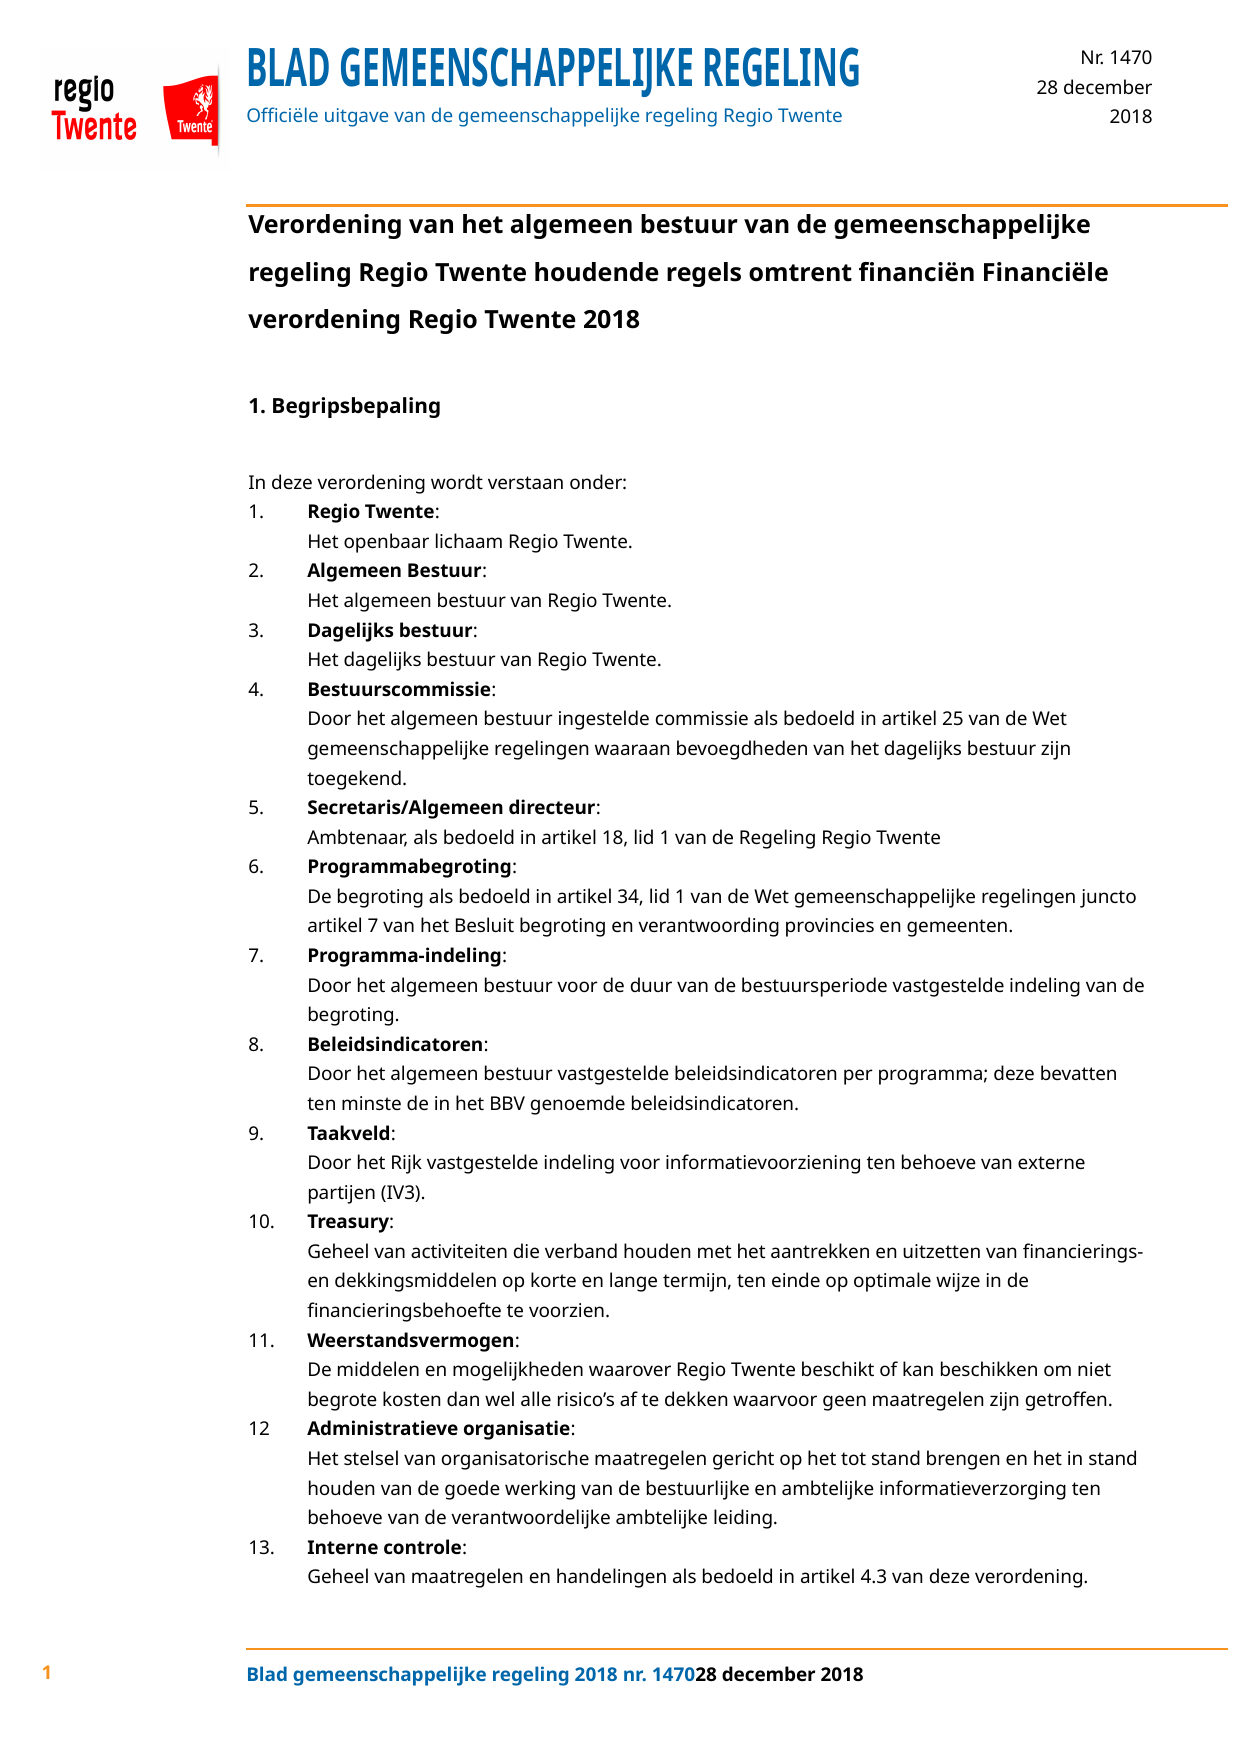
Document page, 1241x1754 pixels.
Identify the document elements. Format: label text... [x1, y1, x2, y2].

list Door het algemeen bestuur voor de duur van de bestuursperiode vastgestelde indeling van de begroting. [248, 972, 1152, 1027]
list Interne controle: [248, 1534, 1152, 1560]
list Door het algemeen bestuur vastgestelde beleidsindicatoren per programma; deze bevatten ten minste de in het BBV genoemde beleidsindicatoren. [248, 1061, 1152, 1116]
text In deze verordening wordt verstaan onder: [248, 469, 1152, 495]
list Treasury: [248, 1208, 1152, 1234]
list Het dagelijks bestuur van Regio Twente. [248, 646, 1152, 672]
list Taakveld: [248, 1120, 1152, 1146]
list Bestuurscommissie: [248, 676, 1152, 702]
list Geheel van activiteiten die verband houden met het aantrekken en uitzetten van financierings- en dekkingsmiddelen op korte en lange termijn, ten einde op optimale wijze in de financieringsbehoefte te voorzien. [248, 1238, 1152, 1323]
picture [41, 47, 231, 172]
list Ambtenaar, als bedoeld in artikel 18, lid 1 van de Regeling Regio Twente [248, 824, 1152, 850]
list Het stelsel van organisatorische maatregelen gericht op het tot stand brengen en het in stand houden van de goede werking van de bestuurlijke en ambtelijke informatieverzorging ten behoeve van de verantwoordelijke ambtelijke leiding. [248, 1445, 1152, 1530]
list Algemeen Bestuur: [248, 558, 1152, 583]
list Beleidsindicatoren: [248, 1031, 1152, 1057]
text 1. Begripsbepaling [248, 391, 1152, 420]
list Programma-indeling: [248, 942, 1152, 968]
list Regio Twente: [248, 498, 1152, 524]
text Verordening van het algemeen bestuur van de gemeenschappelijke regeling Regio Twente houdende regels omtrent financiën Financiële verordening Regio Twente 2018 [248, 207, 1152, 336]
list Door het Rijk vastgestelde indeling voor informatievoorziening ten behoeve van externe partijen (IV3). [248, 1149, 1152, 1205]
list Door het algemeen bestuur ingestelde commissie als bedoeld in artikel 25 van de Wet gemeenschappelijke regelingen waaraan bevoegdheden van het dagelijks bestuur zijn toegekend. [248, 706, 1152, 791]
list Administratieve organisatie: [248, 1416, 1152, 1441]
list Secretaris/Algemeen directeur: [248, 794, 1152, 820]
list Geheel van maatregelen en handelingen als bedoeld in artikel 4.3 van deze verordening. [248, 1563, 1152, 1589]
list De begroting als bedoeld in artikel 34, lid 1 van de Wet gemeenschappelijke regelingen juncto artikel 7 van het Besluit begroting en verantwoording provincies en gemeenten. [248, 883, 1152, 938]
list Programmabegroting: [248, 853, 1152, 879]
list Het algemeen bestuur van Regio Twente. [248, 587, 1152, 613]
list Dagelijks bestuur: [248, 617, 1152, 643]
list Het openbaar lichaam Regio Twente. [248, 528, 1152, 554]
list Weerstandsvermogen: [248, 1327, 1152, 1353]
list De middelen en mogelijkheden waarover Regio Twente beschikt of kan beschikken om niet begrote kosten dan wel alle risico’s af te dekken waarvoor geen maatregelen zijn getroffen. [248, 1356, 1152, 1412]
